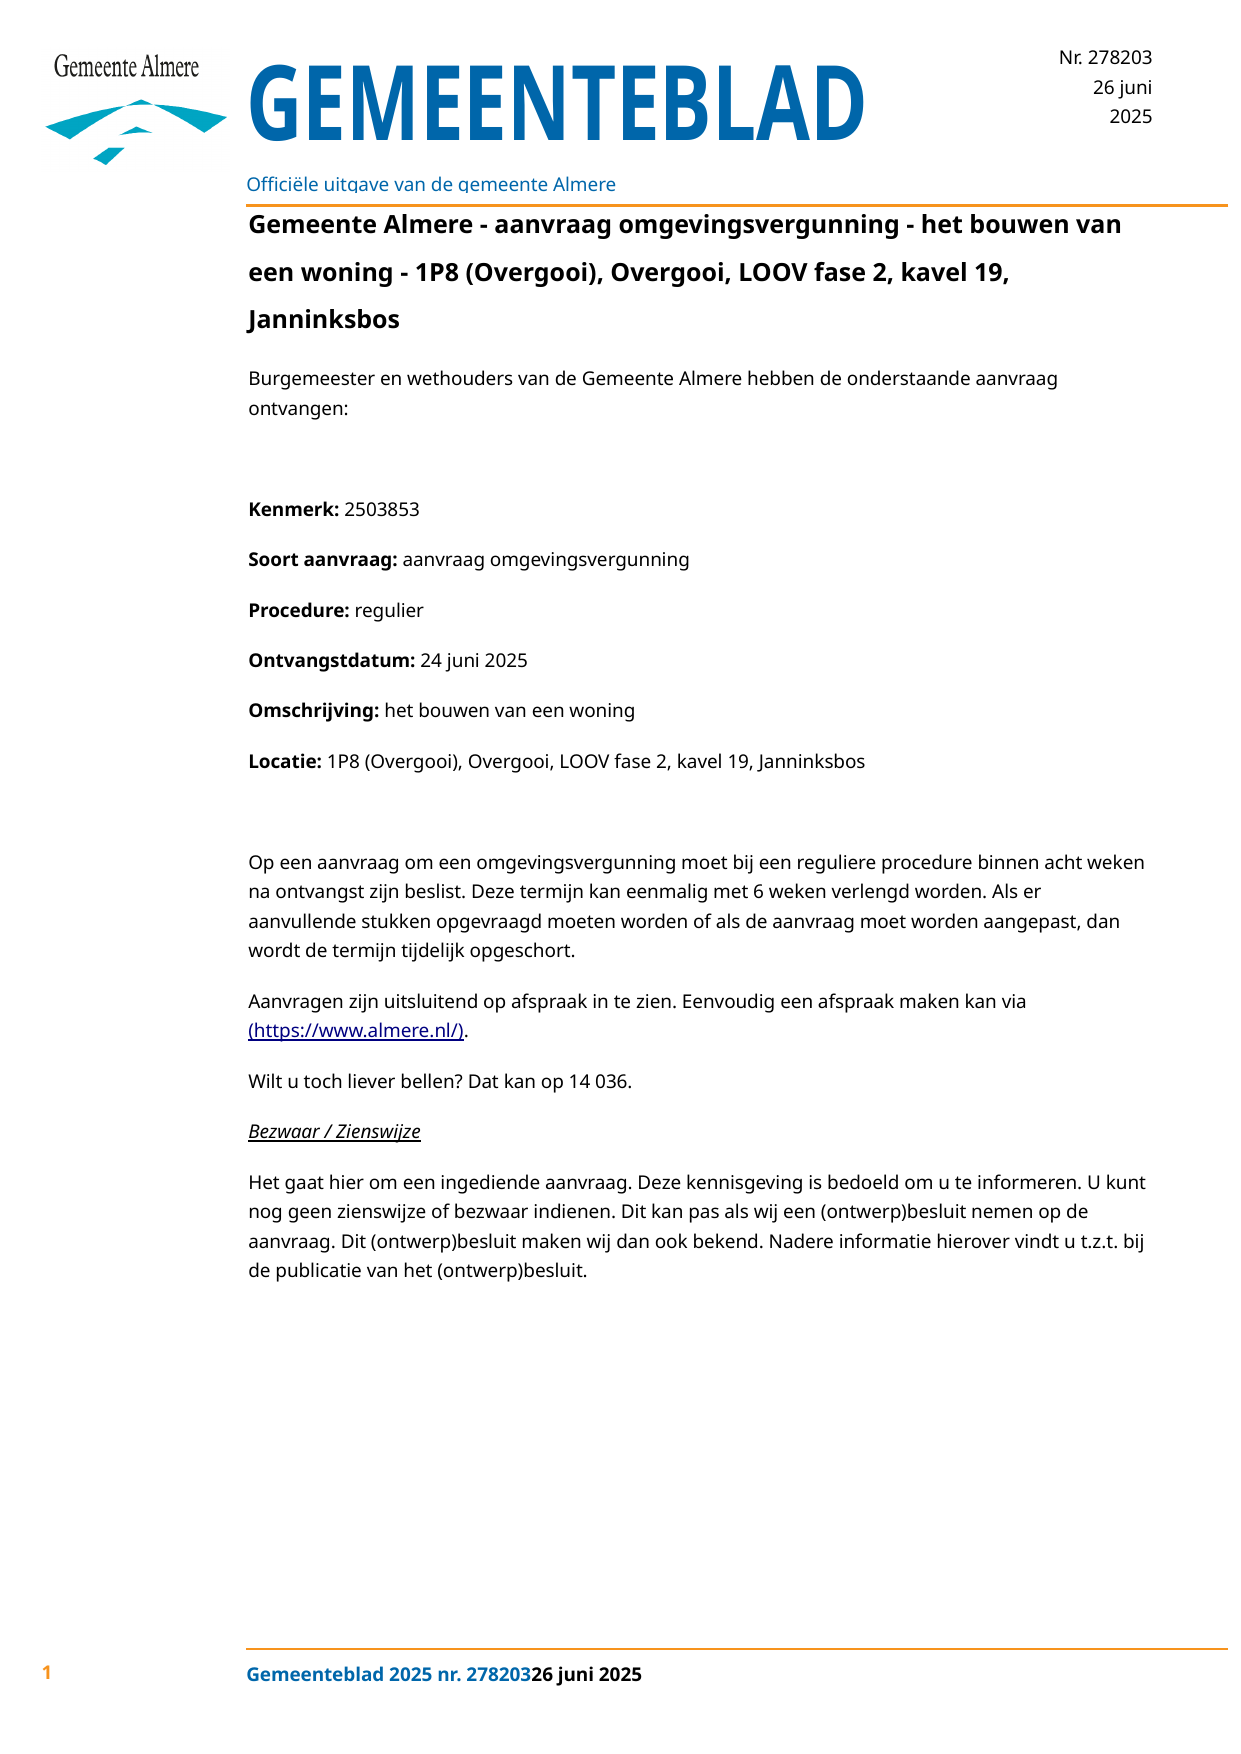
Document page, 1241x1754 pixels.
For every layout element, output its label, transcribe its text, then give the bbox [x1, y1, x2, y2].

text Burgemeester en wethouders van de Gemeente Almere hebben de onderstaande aanvraag ontvangen: [248, 366, 1152, 421]
text Locatie: 1P8 (Overgooi), Overgooi, LOOV fase 2, kavel 19, Janninksbos [248, 748, 1152, 774]
text Kenmerk: 2503853 [248, 496, 1152, 522]
text Wilt u toch liever bellen? Dat kan op 14 036. [248, 1068, 1152, 1094]
text Het gaat hier om een ingediende aanvraag. Deze kennisgeving is bedoeld om u te informeren. U kunt nog geen zienswijze of bezwaar indienen. Dit kan pas als wij een (ontwerp)besluit nemen op de aanvraag. Dit (ontwerp)besluit maken wij dan ook bekend. Nadere informatie hierover vindt u t.z.t. bij de publicatie van het (ontwerp)besluit. [248, 1169, 1152, 1283]
text Gemeente Almere - aanvraag omgevingsvergunning - het bouwen van een woning - 1P8 (Overgooi), Overgooi, LOOV fase 2, kavel 19, Janninksbos [248, 207, 1152, 336]
text Op een aanvraag om een omgevingsvergunning moet bij een reguliere procedure binnen acht weken na ontvangst zijn beslist. Deze termijn kan eenmalig met 6 weken verlengd worden. Als er aanvullende stukken opgevraagd moeten worden of als de aanvraag moet worden aangepast, dan wordt de termijn tijdelijk opgeschort. [248, 849, 1152, 963]
text Aanvragen zijn uitsluitend op afspraak in te zien. Eenvoudig een afspraak maken kan via (https://www.almere.nl/). [248, 988, 1152, 1043]
text Bezwaar / Zienswijze [248, 1118, 1152, 1144]
text Omschrijving: het bouwen van een woning [248, 698, 1152, 723]
picture [41, 47, 231, 172]
text Soort aanvraag: aanvraag omgevingsvergunning [248, 546, 1152, 572]
text Procedure: regulier [248, 597, 1152, 622]
text Ontvangstdatum: 24 juni 2025 [248, 647, 1152, 673]
